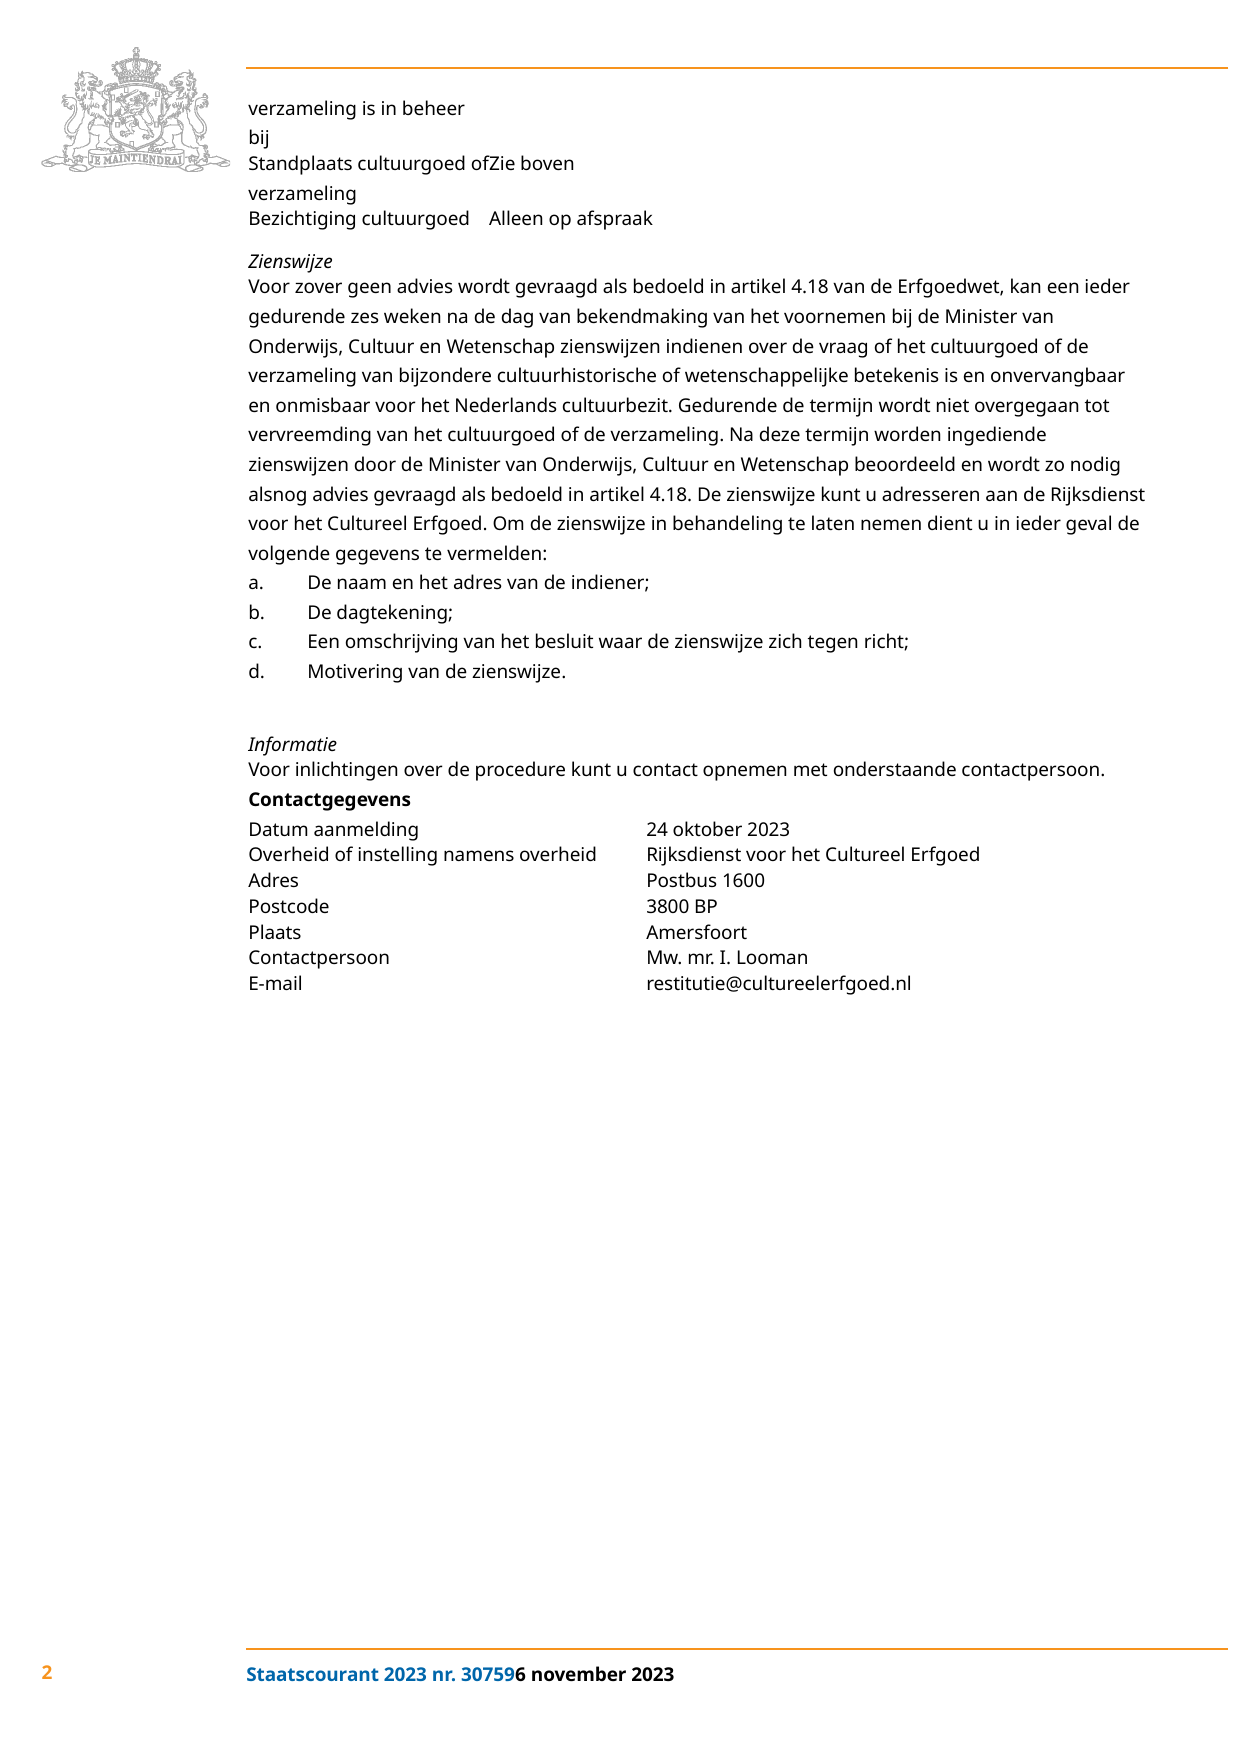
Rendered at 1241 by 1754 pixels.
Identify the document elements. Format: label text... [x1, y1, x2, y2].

list De dagtekening; [248, 599, 1152, 625]
table_cell Rijksdienst voor het Cultureel Erfgoed [646, 842, 1152, 867]
table_cell Zie boven [489, 150, 1152, 205]
text Voor zover geen advies wordt gevraagd als bedoeld in artikel 4.18 van de Erfgoedwet, kan een ieder gedurende zes weken na de dag van bekendmaking van het voornemen bij de Minister van Onderwijs, Cultuur en Wetenschap zienswijzen indienen over de vraag of het cultuurgoed of de verzameling van bijzondere cultuurhistorische of wetenschappelijke betekenis is en onvervangbaar en onmisbaar voor het Nederlands cultuurbezit. Gedurende de termijn wordt niet overgegaan tot vervreemding van het cultuurgoed of de verzameling. Na deze termijn worden ingediende zienswijzen door de Minister van Onderwijs, Cultuur en Wetenschap beoordeeld en wordt zo nodig alsnog advies gevraagd als bedoeld in artikel 4.18. De zienswijze kunt u adresseren aan de Rijksdienst voor het Cultureel Erfgoed. Om de zienswijze in behandeling te laten nemen dient u in ieder geval de volgende gegevens te vermelden: [248, 274, 1152, 566]
text Zienswijze [248, 248, 1152, 274]
text Informatie [248, 731, 1152, 757]
table_cell restitutie@cultureelerfgoed.nl [646, 970, 1152, 996]
table_cell Alleen op afspraak [489, 205, 1152, 231]
table_cell Postbus 1600 [646, 868, 1152, 893]
list Een omschrijving van het besluit waar de zienswijze zich tegen richt; [248, 629, 1152, 654]
table_cell Contactpersoon [248, 945, 646, 970]
table_cell Postcode [248, 893, 646, 919]
table_cell E-mail [248, 970, 646, 996]
table_cell [489, 95, 1152, 150]
table_cell Standplaats cultuurgoed of verzameling [248, 150, 489, 205]
table_cell 3800 BP [646, 893, 1152, 919]
table_cell Mw. mr. I. Looman [646, 945, 1152, 970]
table_cell Bezichtiging cultuurgoed [248, 205, 489, 231]
table_cell verzameling is in beheer bij [248, 95, 489, 150]
text Voor inlichtingen over de procedure kunt u contact opnemen met onderstaande contactpersoon. [248, 757, 1152, 782]
list De naam en het adres van de indiener; [248, 569, 1152, 595]
list Motivering van de zienswijze. [248, 658, 1152, 684]
table_cell Plaats [248, 919, 646, 944]
table_header Datum aanmelding [248, 816, 646, 842]
picture [41, 47, 231, 172]
table_cell Overheid of instelling namens overheid [248, 842, 646, 867]
table_cell Amersfoort [646, 919, 1152, 944]
table_header 24 oktober 2023 [646, 816, 1152, 842]
text Contactgegevens [248, 786, 1152, 812]
table_cell Adres [248, 868, 646, 893]
